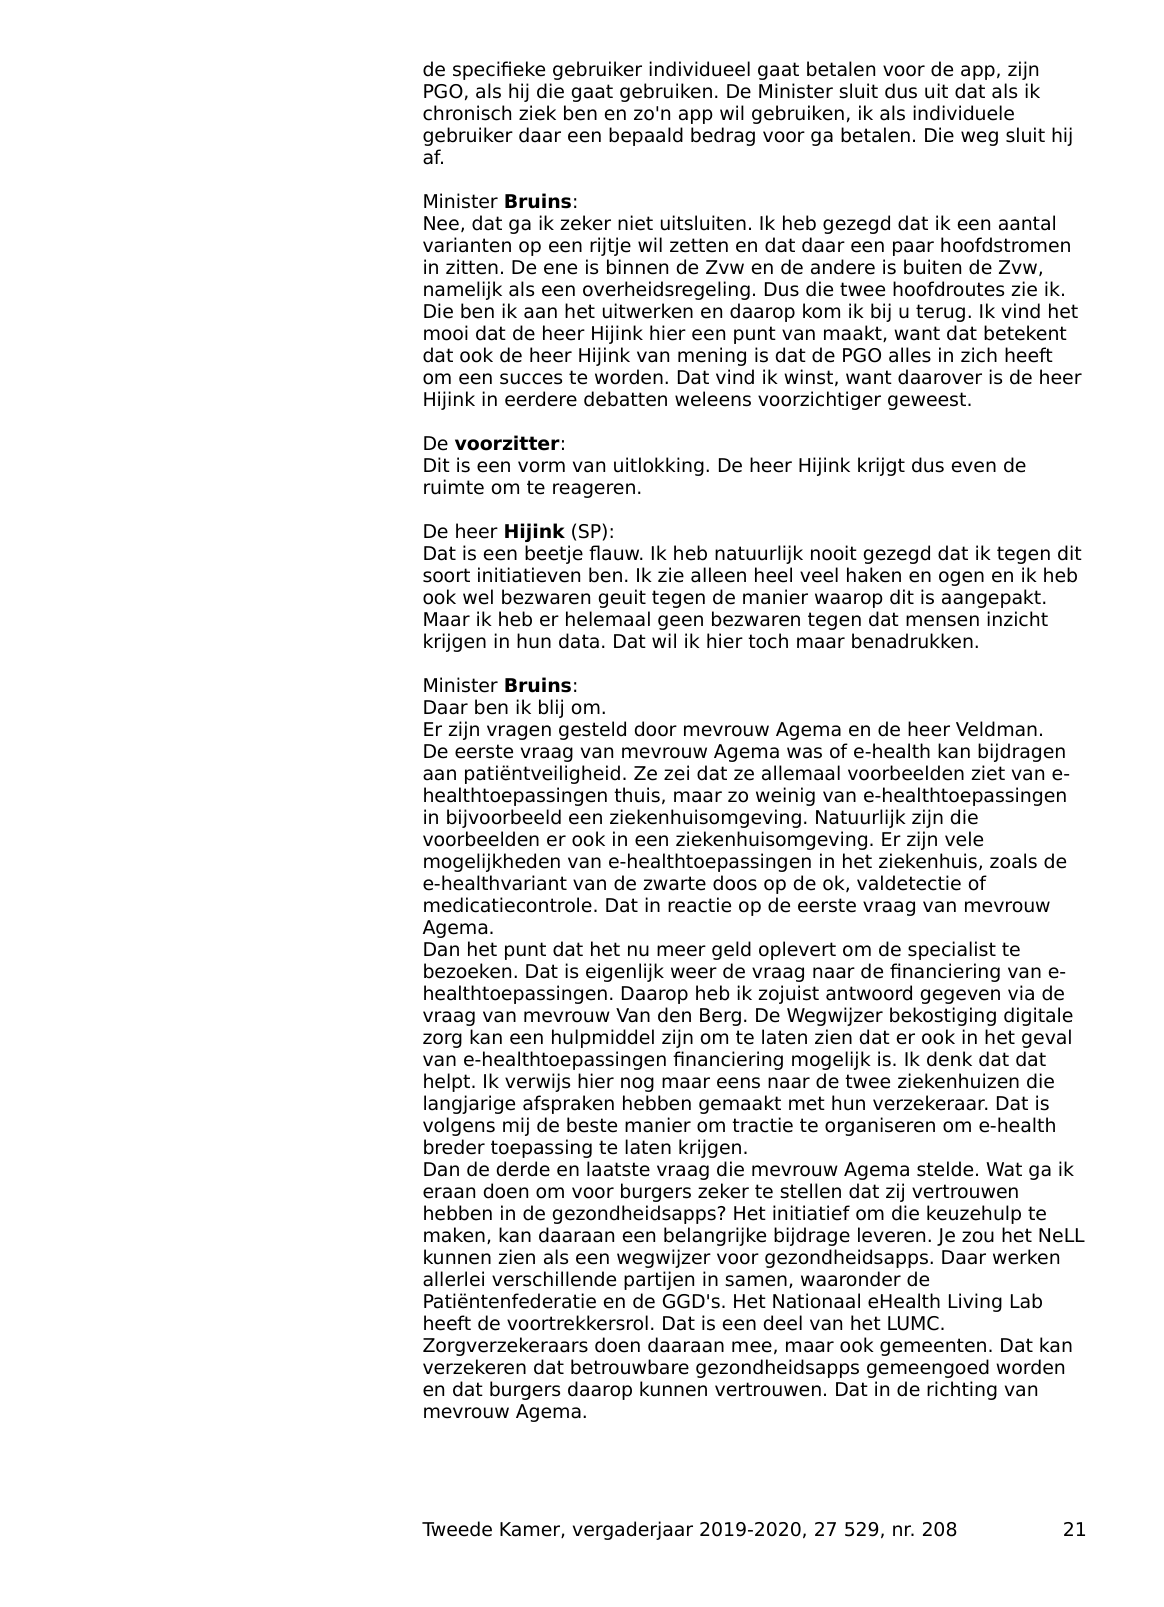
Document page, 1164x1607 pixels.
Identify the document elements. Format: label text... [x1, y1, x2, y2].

text de specifieke gebruiker individueel gaat betalen voor de app, zijn PGO, als hij die gaat gebruiken. De Minister sluit dus uit dat als ik chronisch ziek ben en zo'n app wil gebruiken, ik als individuele gebruiker daar een bepaald bedrag voor ga betalen. Die weg sluit hij af. [422, 59, 1087, 169]
text Minister Bruins: [422, 675, 1087, 697]
text De voorzitter: [422, 433, 1087, 455]
text De eerste vraag van mevrouw Agema was of e-health kan bijdragen aan patiëntveiligheid. Ze zei dat ze allemaal voorbeelden ziet van e-healthtoepassingen thuis, maar zo weinig van e-healthtoepassingen in bijvoorbeeld een ziekenhuisomgeving. Natuurlijk zijn die voorbeelden er ook in een ziekenhuisomgeving. Er zijn vele mogelijkheden van e-healthtoepassingen in het ziekenhuis, zoals de e-healthvariant van de zwarte doos op de ok, valdetectie of medicatiecontrole. Dat in reactie op de eerste vraag van mevrouw Agema. [422, 741, 1087, 939]
text Dit is een vorm van uitlokking. De heer Hijink krijgt dus even de ruimte om te reageren. [422, 455, 1087, 499]
text Minister Bruins: [422, 191, 1087, 213]
text Dan de derde en laatste vraag die mevrouw Agema stelde. Wat ga ik eraan doen om voor burgers zeker te stellen dat zij vertrouwen hebben in de gezondheidsapps? Het initiatief om die keuzehulp te maken, kan daaraan een belangrijke bijdrage leveren. Je zou het NeLL kunnen zien als een wegwijzer voor gezondheidsapps. Daar werken allerlei verschillende partijen in samen, waaronder de Patiëntenfederatie en de GGD's. Het Nationaal eHealth Living Lab heeft de voortrekkersrol. Dat is een deel van het LUMC. Zorgverzekeraars doen daaraan mee, maar ook gemeenten. Dat kan verzekeren dat betrouwbare gezondheidsapps gemeengoed worden en dat burgers daarop kunnen vertrouwen. Dat in de richting van mevrouw Agema. [422, 1159, 1087, 1423]
text De heer Hijink (SP): [422, 521, 1087, 543]
text Er zijn vragen gesteld door mevrouw Agema en de heer Veldman. [422, 719, 1087, 741]
text Nee, dat ga ik zeker niet uitsluiten. Ik heb gezegd dat ik een aantal varianten op een rijtje wil zetten en dat daar een paar hoofdstromen in zitten. De ene is binnen de Zvw en de andere is buiten de Zvw, namelijk als een overheidsregeling. Dus die twee hoofdroutes zie ik. Die ben ik aan het uitwerken en daarop kom ik bij u terug. Ik vind het mooi dat de heer Hijink hier een punt van maakt, want dat betekent dat ook de heer Hijink van mening is dat de PGO alles in zich heeft om een succes te worden. Dat vind ik winst, want daarover is de heer Hijink in eerdere debatten weleens voorzichtiger geweest. [422, 213, 1087, 411]
text Dat is een beetje flauw. Ik heb natuurlijk nooit gezegd dat ik tegen dit soort initiatieven ben. Ik zie alleen heel veel haken en ogen en ik heb ook wel bezwaren geuit tegen de manier waarop dit is aangepakt. Maar ik heb er helemaal geen bezwaren tegen dat mensen inzicht krijgen in hun data. Dat wil ik hier toch maar benadrukken. [422, 543, 1087, 653]
text Dan het punt dat het nu meer geld oplevert om de specialist te bezoeken. Dat is eigenlijk weer de vraag naar de financiering van e-healthtoepassingen. Daarop heb ik zojuist antwoord gegeven via de vraag van mevrouw Van den Berg. De Wegwijzer bekostiging digitale zorg kan een hulpmiddel zijn om te laten zien dat er ook in het geval van e-healthtoepassingen financiering mogelijk is. Ik denk dat dat helpt. Ik verwijs hier nog maar eens naar de twee ziekenhuizen die langjarige afspraken hebben gemaakt met hun verzekeraar. Dat is volgens mij de beste manier om tractie te organiseren om e-health breder toepassing te laten krijgen. [422, 939, 1087, 1159]
text Daar ben ik blij om. [422, 697, 1087, 719]
